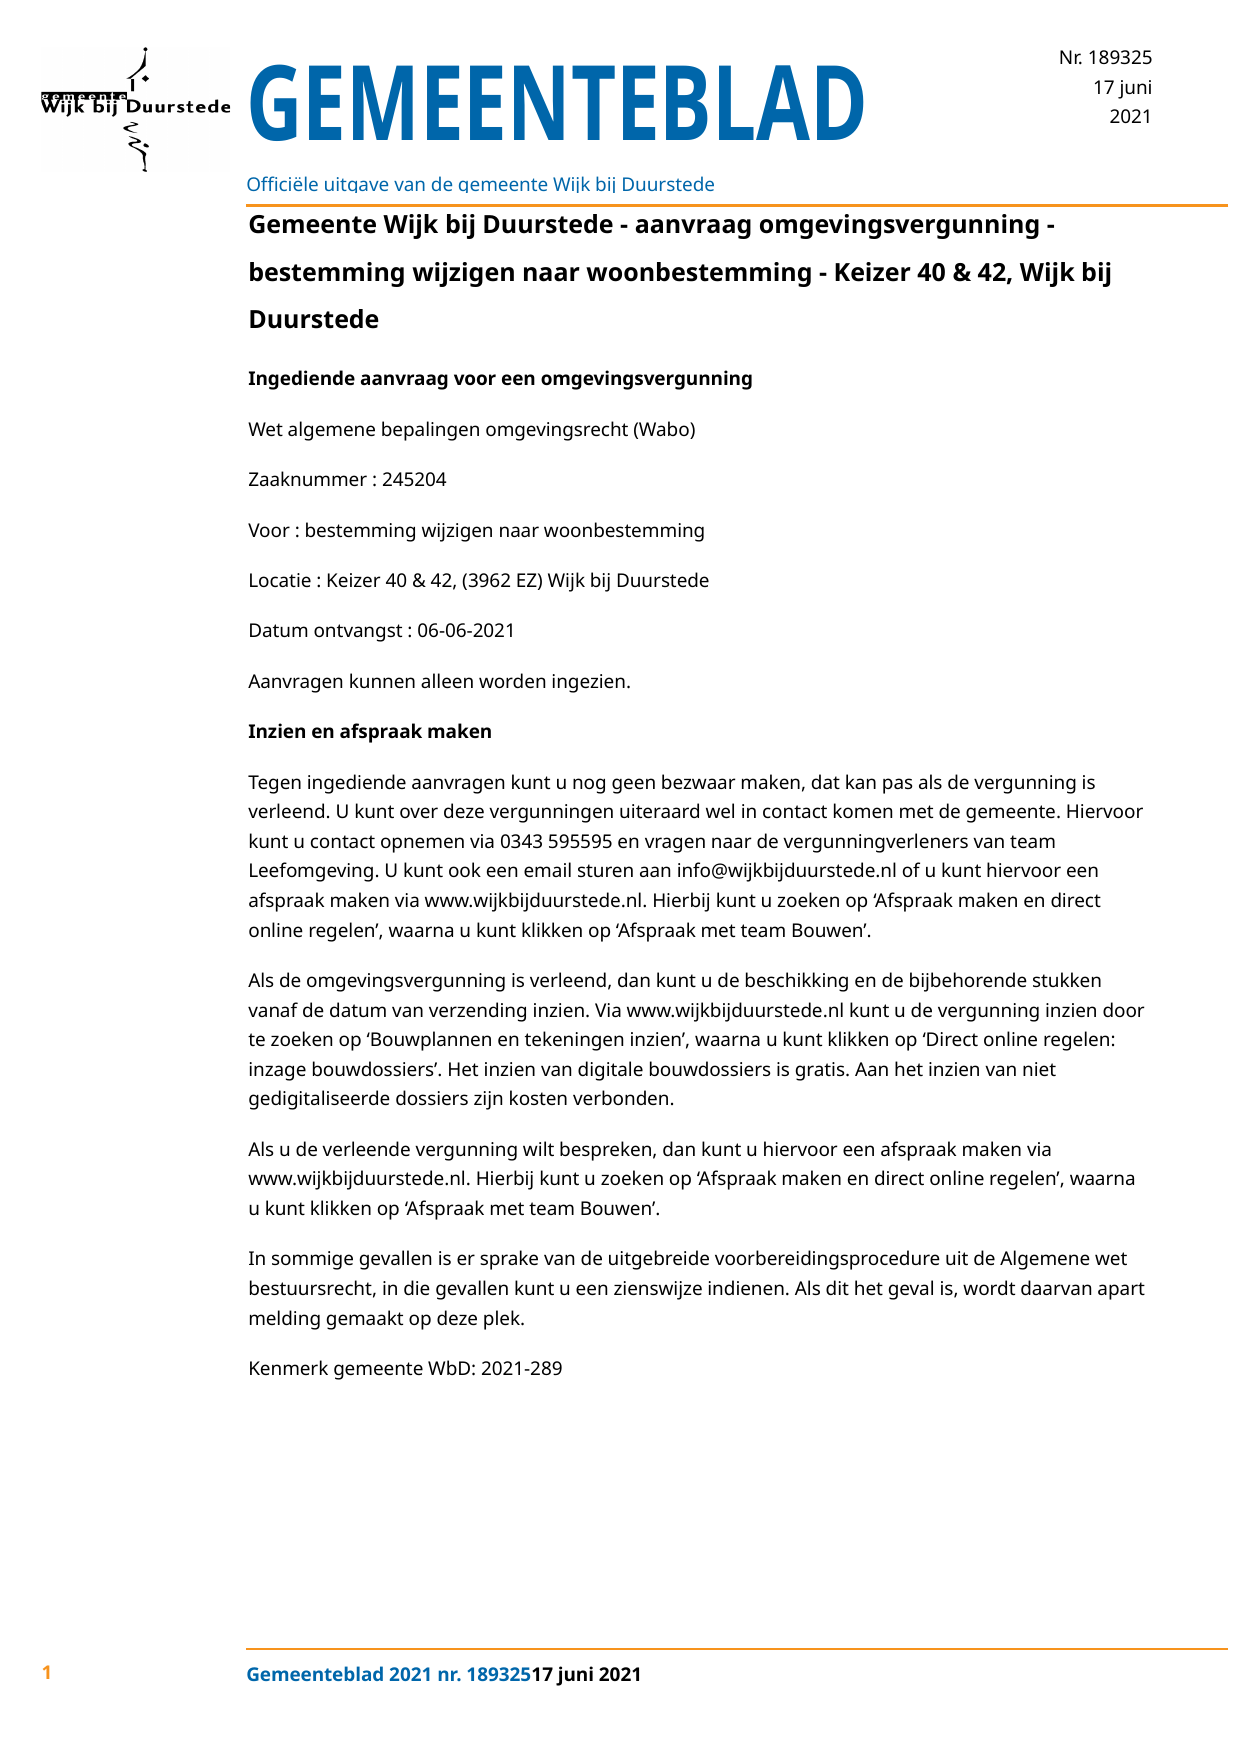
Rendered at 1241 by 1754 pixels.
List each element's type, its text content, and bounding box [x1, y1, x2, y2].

text Inzien en afspraak maken [248, 718, 1152, 744]
text In sommige gevallen is er sprake van de uitgebreide voorbereidingsprocedure uit de Algemene wet bestuursrecht, in die gevallen kunt u een zienswijze indienen. Als dit het geval is, wordt daarvan apart melding gemaakt op deze plek. [248, 1246, 1152, 1330]
text Wet algemene bepalingen omgevingsrecht (Wabo) [248, 416, 1152, 442]
text Als de omgevingsvergunning is verleend, dan kunt u de beschikking en de bijbehorende stukken vanaf de datum van verzending inzien. Via www.wijkbijduurstede.nl kunt u de vergunning inzien door te zoeken op ‘Bouwplannen en tekeningen inzien’, waarna u kunt klikken op ‘Direct online regelen: inzage bouwdossiers’. Het inzien van digitale bouwdossiers is gratis. Aan het inzien van niet gedigitaliseerde dossiers zijn kosten verbonden. [248, 967, 1152, 1111]
text Kenmerk gemeente WbD: 2021-289 [248, 1355, 1152, 1381]
text Aanvragen kunnen alleen worden ingezien. [248, 668, 1152, 694]
text Tegen ingediende aanvragen kunt u nog geen bezwaar maken, dat kan pas als de vergunning is verleend. U kunt over deze vergunningen uiteraard wel in contact komen met de gemeente. Hiervoor kunt u contact opnemen via 0343 595595 en vragen naar de vergunningverleners van team Leefomgeving. U kunt ook een email sturen aan info@wijkbijduurstede.nl of u kunt hiervoor een afspraak maken via www.wijkbijduurstede.nl. Hierbij kunt u zoeken op ‘Afspraak maken en direct online regelen’, waarna u kunt klikken op ‘Afspraak met team Bouwen’. [248, 769, 1152, 942]
text Locatie : Keizer 40 & 42, (3962 EZ) Wijk bij Duurstede [248, 567, 1152, 593]
text Gemeente Wijk bij Duurstede - aanvraag omgevingsvergunning - bestemming wijzigen naar woonbestemming - Keizer 40 & 42, Wijk bij Duurstede [248, 207, 1152, 336]
text Voor : bestemming wijzigen naar woonbestemming [248, 517, 1152, 542]
text Ingediende aanvraag voor een omgevingsvergunning [248, 366, 1152, 391]
text Zaaknummer : 245204 [248, 466, 1152, 492]
picture [41, 47, 231, 172]
text Datum ontvangst : 06-06-2021 [248, 618, 1152, 643]
text Als u de verleende vergunning wilt bespreken, dan kunt u hiervoor een afspraak maken via www.wijkbijduurstede.nl. Hierbij kunt u zoeken op ‘Afspraak maken en direct online regelen’, waarna u kunt klikken op ‘Afspraak met team Bouwen’. [248, 1136, 1152, 1221]
